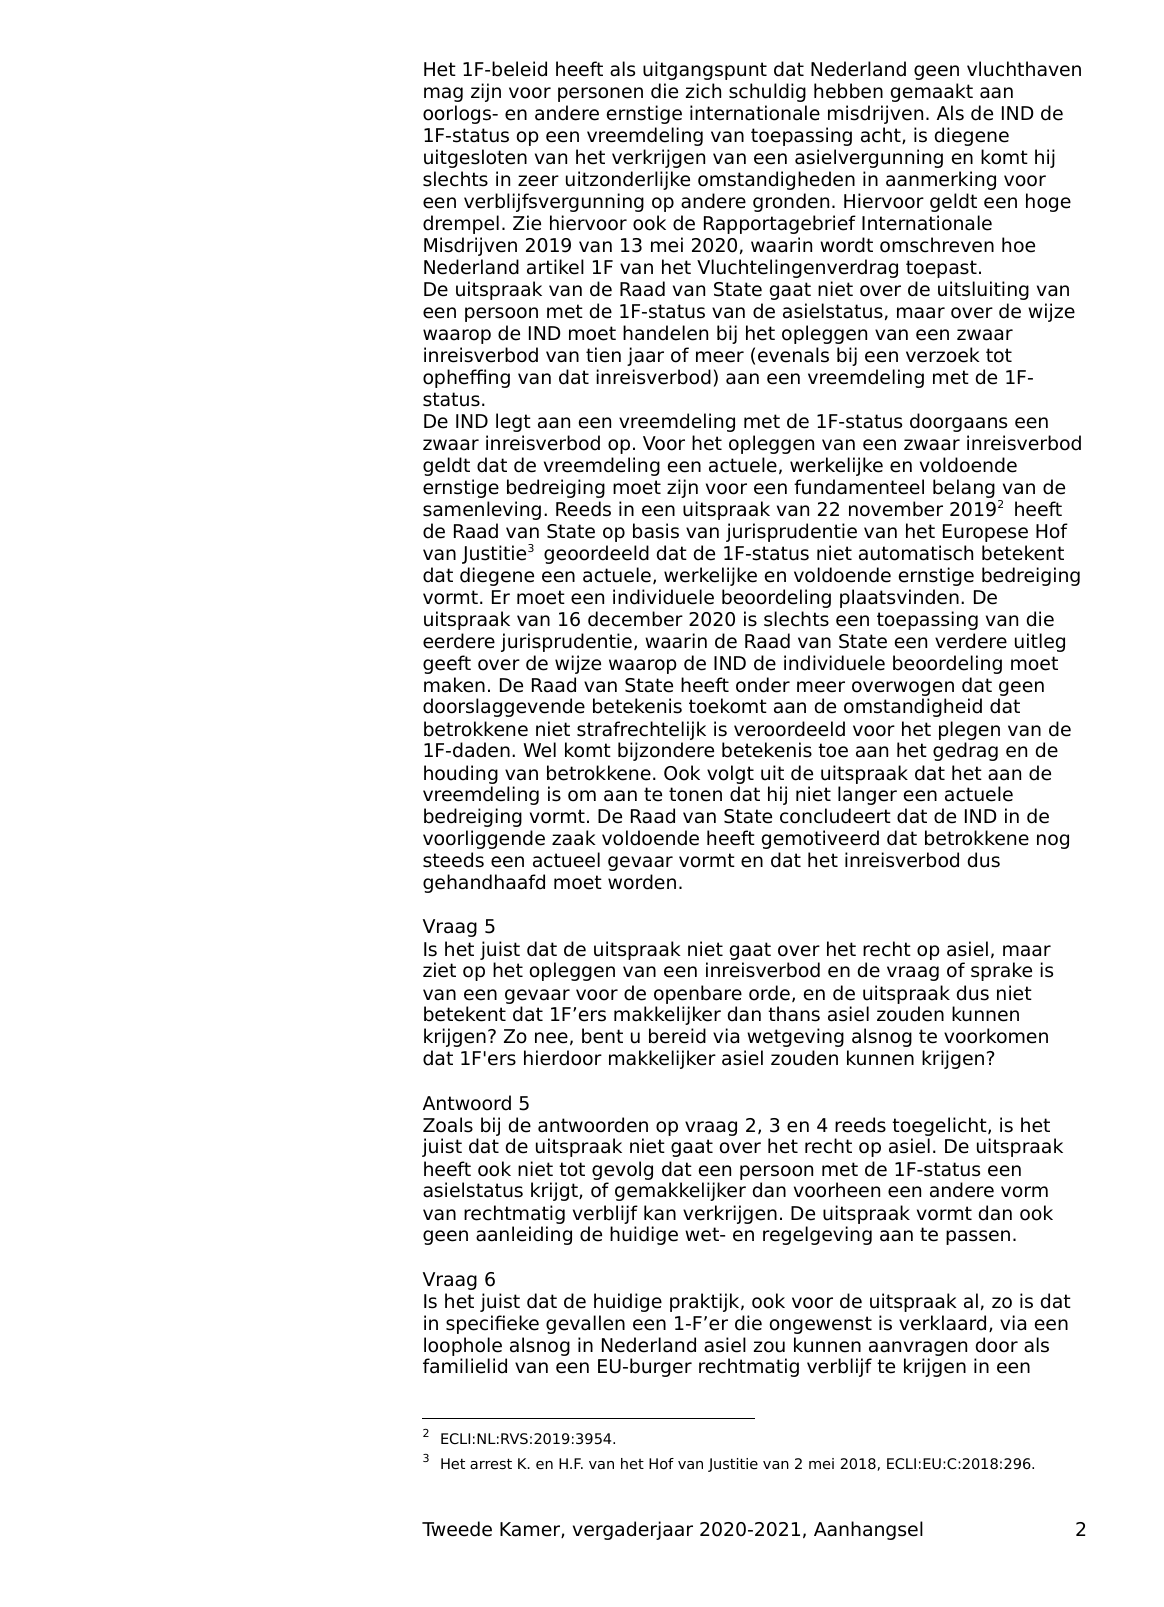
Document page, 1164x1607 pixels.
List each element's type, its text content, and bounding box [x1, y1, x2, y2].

text Vraag 5 [422, 916, 1087, 938]
text De IND legt aan een vreemdeling met de 1F-status doorgaans een zwaar inreisverbod op. Voor het opleggen van een zwaar inreisverbod geldt dat de vreemdeling een actuele, werkelijke en voldoende ernstige bedreiging moet zijn voor een fundamenteel belang van de samenleving. Reeds in een uitspraak van 22 november 2019 heeft de Raad van State op basis van jurisprudentie van het Europese Hof van Justitie geoordeeld dat de 1F-status niet automatisch betekent dat diegene een actuele, werkelijke en voldoende ernstige bedreiging vormt. Er moet een individuele beoordeling plaatsvinden. De uitspraak van 16 december 2020 is slechts een toepassing van die eerdere jurisprudentie, waarin de Raad van State een verdere uitleg geeft over de wijze waarop de IND de individuele beoordeling moet maken. De Raad van State heeft onder meer overwogen dat geen doorslaggevende betekenis toekomt aan de omstandigheid dat betrokkene niet strafrechtelijk is veroordeeld voor het plegen van de 1F-daden. Wel komt bijzondere betekenis toe aan het gedrag en de houding van betrokkene. Ook volgt uit de uitspraak dat het aan de vreemdeling is om aan te tonen dat hij niet langer een actuele bedreiging vormt. De Raad van State concludeert dat de IND in de voorliggende zaak voldoende heeft gemotiveerd dat betrokkene nog steeds een actueel gevaar vormt en dat het inreisverbod dus gehandhaafd moet worden. [422, 411, 1087, 894]
text Vraag 6 [422, 1268, 1087, 1291]
text Het arrest K. en H.F. van het Hof van Justitie van 2 mei 2018, ECLI:EU:C:2018:296. [422, 1452, 1087, 1474]
text Is het juist dat de uitspraak niet gaat over het recht op asiel, maar ziet op het opleggen van een inreisverbod en de vraag of sprake is van een gevaar voor de openbare orde, en de uitspraak dus niet betekent dat 1F’ers makkelijker dan thans asiel zouden kunnen krijgen? Zo nee, bent u bereid via wetgeving alsnog te voorkomen dat 1F'ers hierdoor makkelijker asiel zouden kunnen krijgen? [422, 938, 1087, 1070]
text De uitspraak van de Raad van State gaat niet over de uitsluiting van een persoon met de 1F-status van de asielstatus, maar over de wijze waarop de IND moet handelen bij het opleggen van een zwaar inreisverbod van tien jaar of meer (evenals bij een verzoek tot opheffing van dat inreisverbod) aan een vreemdeling met de 1F-status. [422, 279, 1087, 411]
text ECLI:NL:RVS:2019:3954. [422, 1427, 1087, 1449]
text Antwoord 5 [422, 1092, 1087, 1114]
text Is het juist dat de huidige praktijk, ook voor de uitspraak al, zo is dat in specifieke gevallen een 1-F’er die ongewenst is verklaard, via een loophole alsnog in Nederland asiel zou kunnen aanvragen door als familielid van een EU-burger rechtmatig verblijf te krijgen in een [422, 1291, 1087, 1378]
text Zoals bij de antwoorden op vraag 2, 3 en 4 reeds toegelicht, is het juist dat de uitspraak niet gaat over het recht op asiel. De uitspraak heeft ook niet tot gevolg dat een persoon met de 1F-status een asielstatus krijgt, of gemakkelijker dan voorheen een andere vorm van rechtmatig verblijf kan verkrijgen. De uitspraak vormt dan ook geen aanleiding de huidige wet- en regelgeving aan te passen. [422, 1114, 1087, 1246]
text Het 1F-beleid heeft als uitgangspunt dat Nederland geen vluchthaven mag zijn voor personen die zich schuldig hebben gemaakt aan oorlogs- en andere ernstige internationale misdrijven. Als de IND de 1F-status op een vreemdeling van toepassing acht, is diegene uitgesloten van het verkrijgen van een asielvergunning en komt hij slechts in zeer uitzonderlijke omstandigheden in aanmerking voor een verblijfsvergunning op andere gronden. Hiervoor geldt een hoge drempel. Zie hiervoor ook de Rapportagebrief Internationale Misdrijven 2019 van 13 mei 2020, waarin wordt omschreven hoe Nederland artikel 1F van het Vluchtelingenverdrag toepast. [422, 59, 1087, 279]
